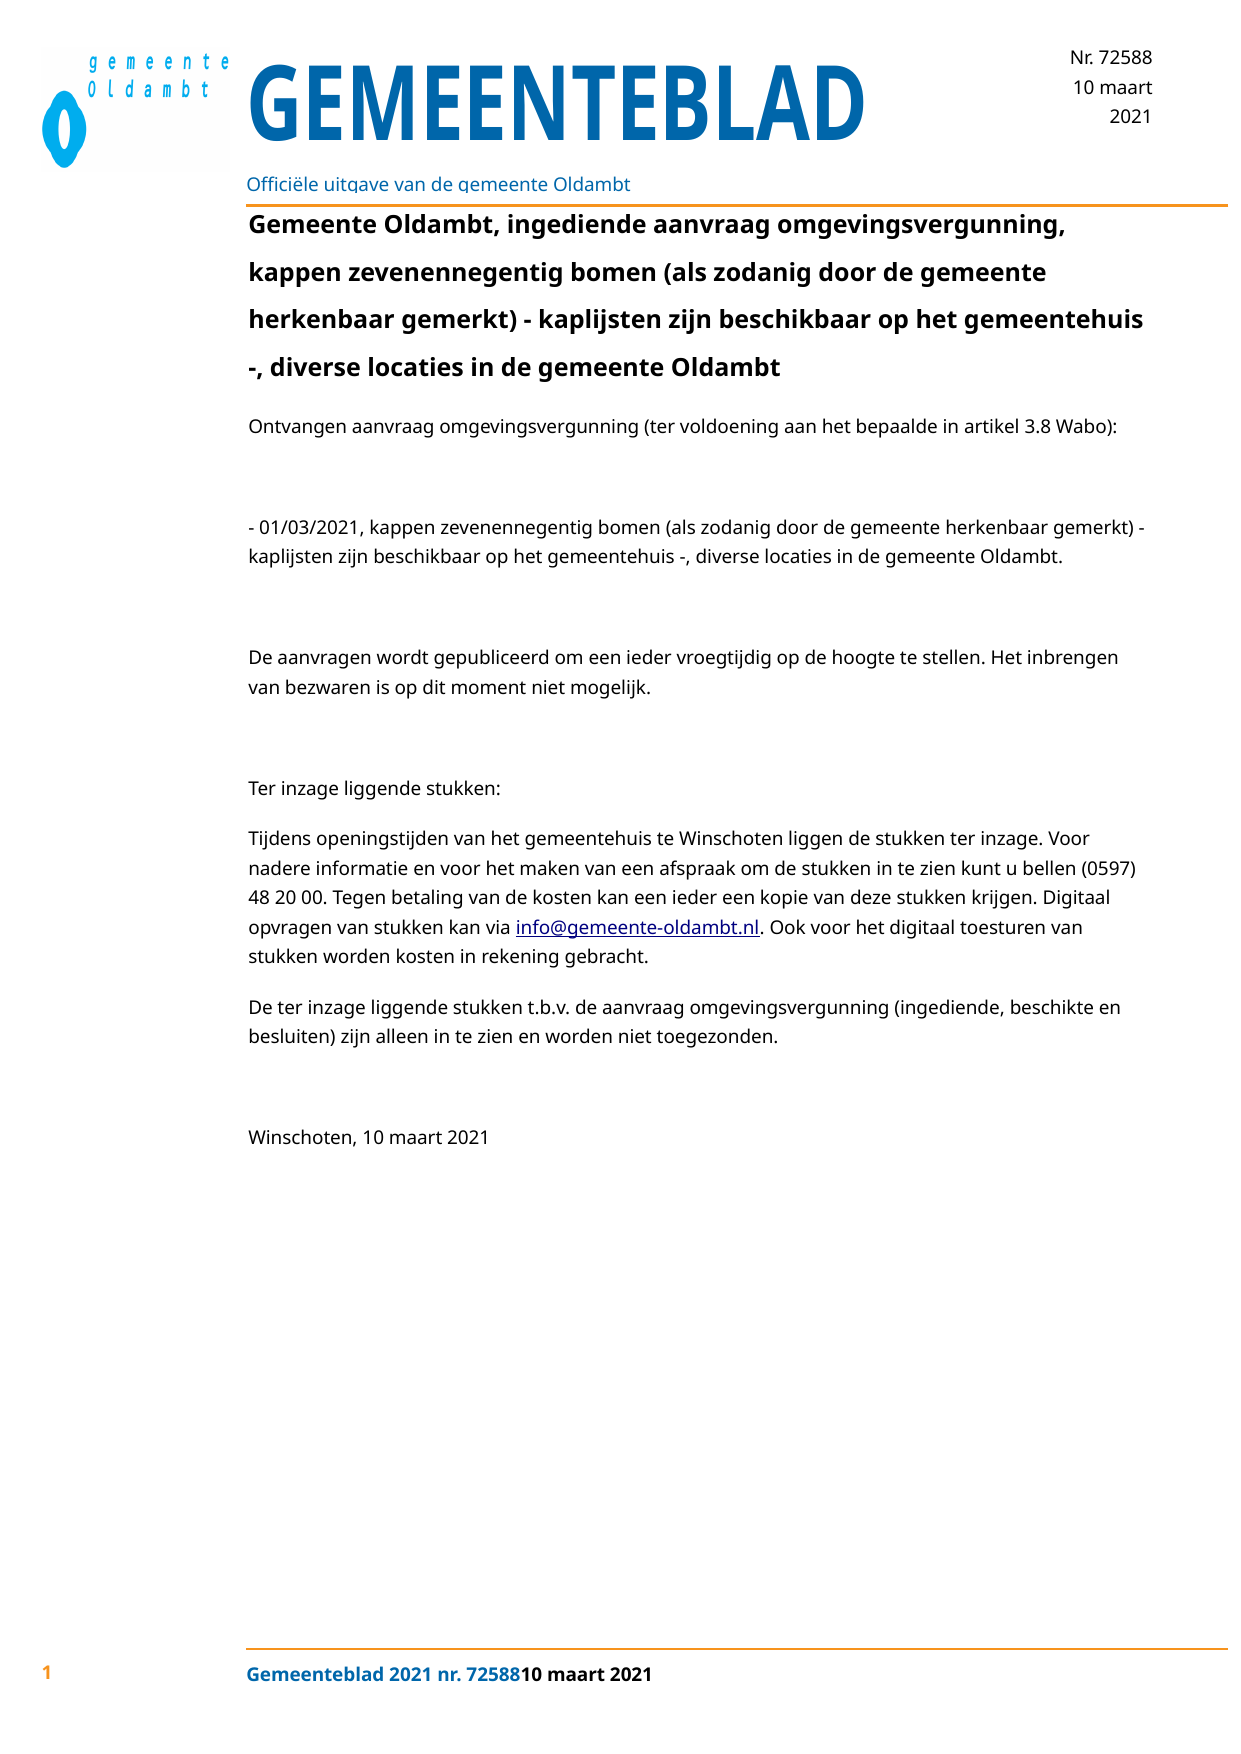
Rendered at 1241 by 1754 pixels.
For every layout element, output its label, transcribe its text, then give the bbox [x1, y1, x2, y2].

text - 01/03/2021, kappen zevenennegentig bomen (als zodanig door de gemeente herkenbaar gemerkt) - kaplijsten zijn beschikbaar op het gemeentehuis -, diverse locaties in de gemeente Oldambt. [248, 514, 1152, 569]
text Ontvangen aanvraag omgevingsvergunning (ter voldoening aan het bepaalde in artikel 3.8 Wabo): [248, 413, 1152, 439]
text Winschoten, 10 maart 2021 [248, 1124, 1152, 1150]
text De ter inzage liggende stukken t.b.v. de aanvraag omgevingsvergunning (ingediende, beschikte en besluiten) zijn alleen in te zien en worden niet toegezonden. [248, 994, 1152, 1049]
text Tijdens openingstijden van het gemeentehuis te Winschoten liggen de stukken ter inzage. Voor nadere informatie en voor het maken van een afspraak om de stukken in te zien kunt u bellen (0597) 48 20 00. Tegen betaling van de kosten kan een ieder een kopie van deze stukken krijgen. Digitaal opvragen van stukken kan via info@gemeente-oldambt.nl. Ook voor het digitaal toesturen van stukken worden kosten in rekening gebracht. [248, 825, 1152, 969]
picture [41, 47, 231, 172]
text Gemeente Oldambt, ingediende aanvraag omgevingsvergunning, kappen zevenennegentig bomen (als zodanig door de gemeente herkenbaar gemerkt) - kaplijsten zijn beschikbaar op het gemeentehuis -, diverse locaties in de gemeente Oldambt [248, 207, 1152, 384]
text De aanvragen wordt gepubliceerd om een ieder vroegtijdig op de hoogte te stellen. Het inbrengen van bezwaren is op dit moment niet mogelijk. [248, 644, 1152, 700]
text Ter inzage liggende stukken: [248, 775, 1152, 801]
